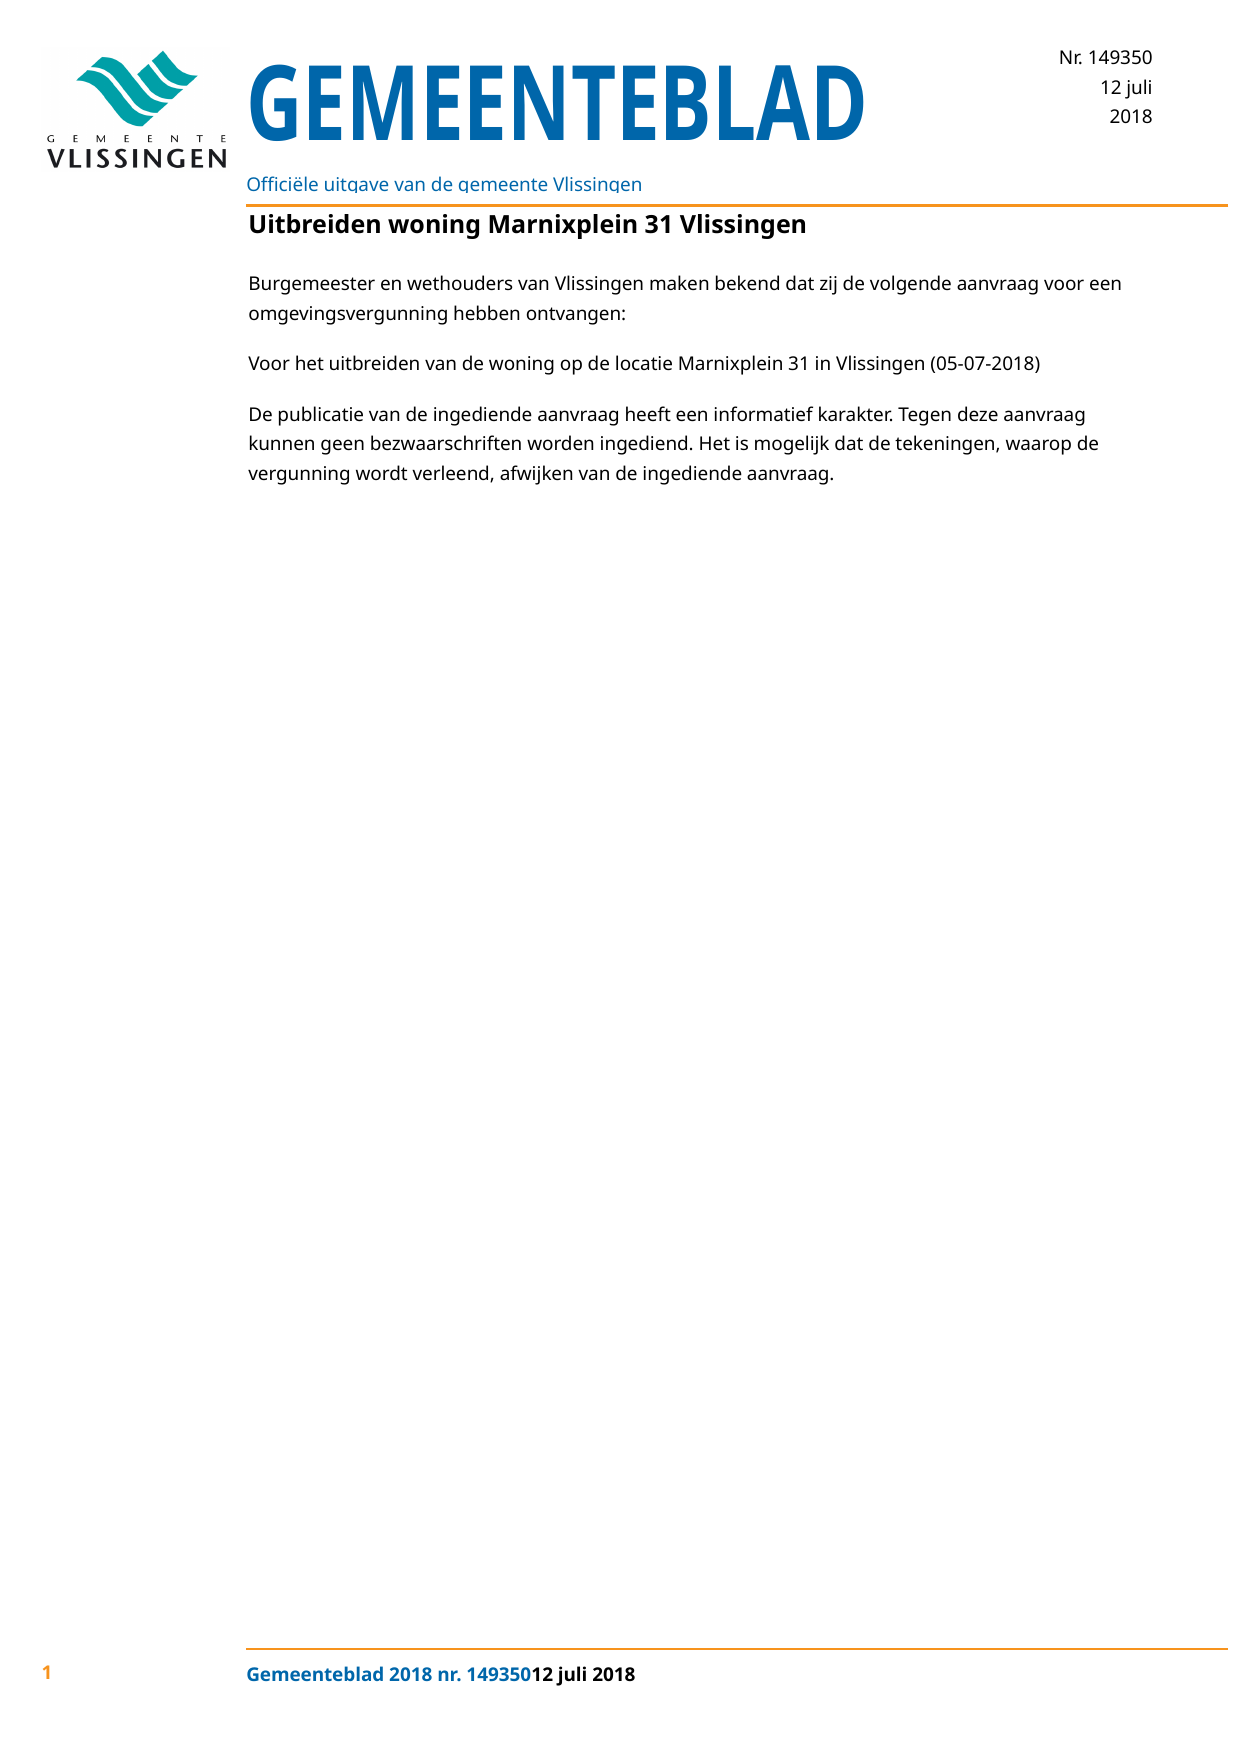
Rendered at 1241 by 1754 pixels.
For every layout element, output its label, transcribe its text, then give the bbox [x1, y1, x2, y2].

text Uitbreiden woning Marnixplein 31 Vlissingen [248, 207, 1152, 241]
text Burgemeester en wethouders van Vlissingen maken bekend dat zij de volgende aanvraag voor een omgevingsvergunning hebben ontvangen: [248, 270, 1152, 326]
text De publicatie van de ingediende aanvraag heeft een informatief karakter. Tegen deze aanvraag kunnen geen bezwaarschriften worden ingediend. Het is mogelijk dat de tekeningen, waarop de vergunning wordt verleend, afwijken van de ingediende aanvraag. [248, 401, 1152, 486]
text Voor het uitbreiden van de woning op de locatie Marnixplein 31 in Vlissingen (05-07-2018) [248, 350, 1152, 376]
picture [41, 47, 231, 172]
